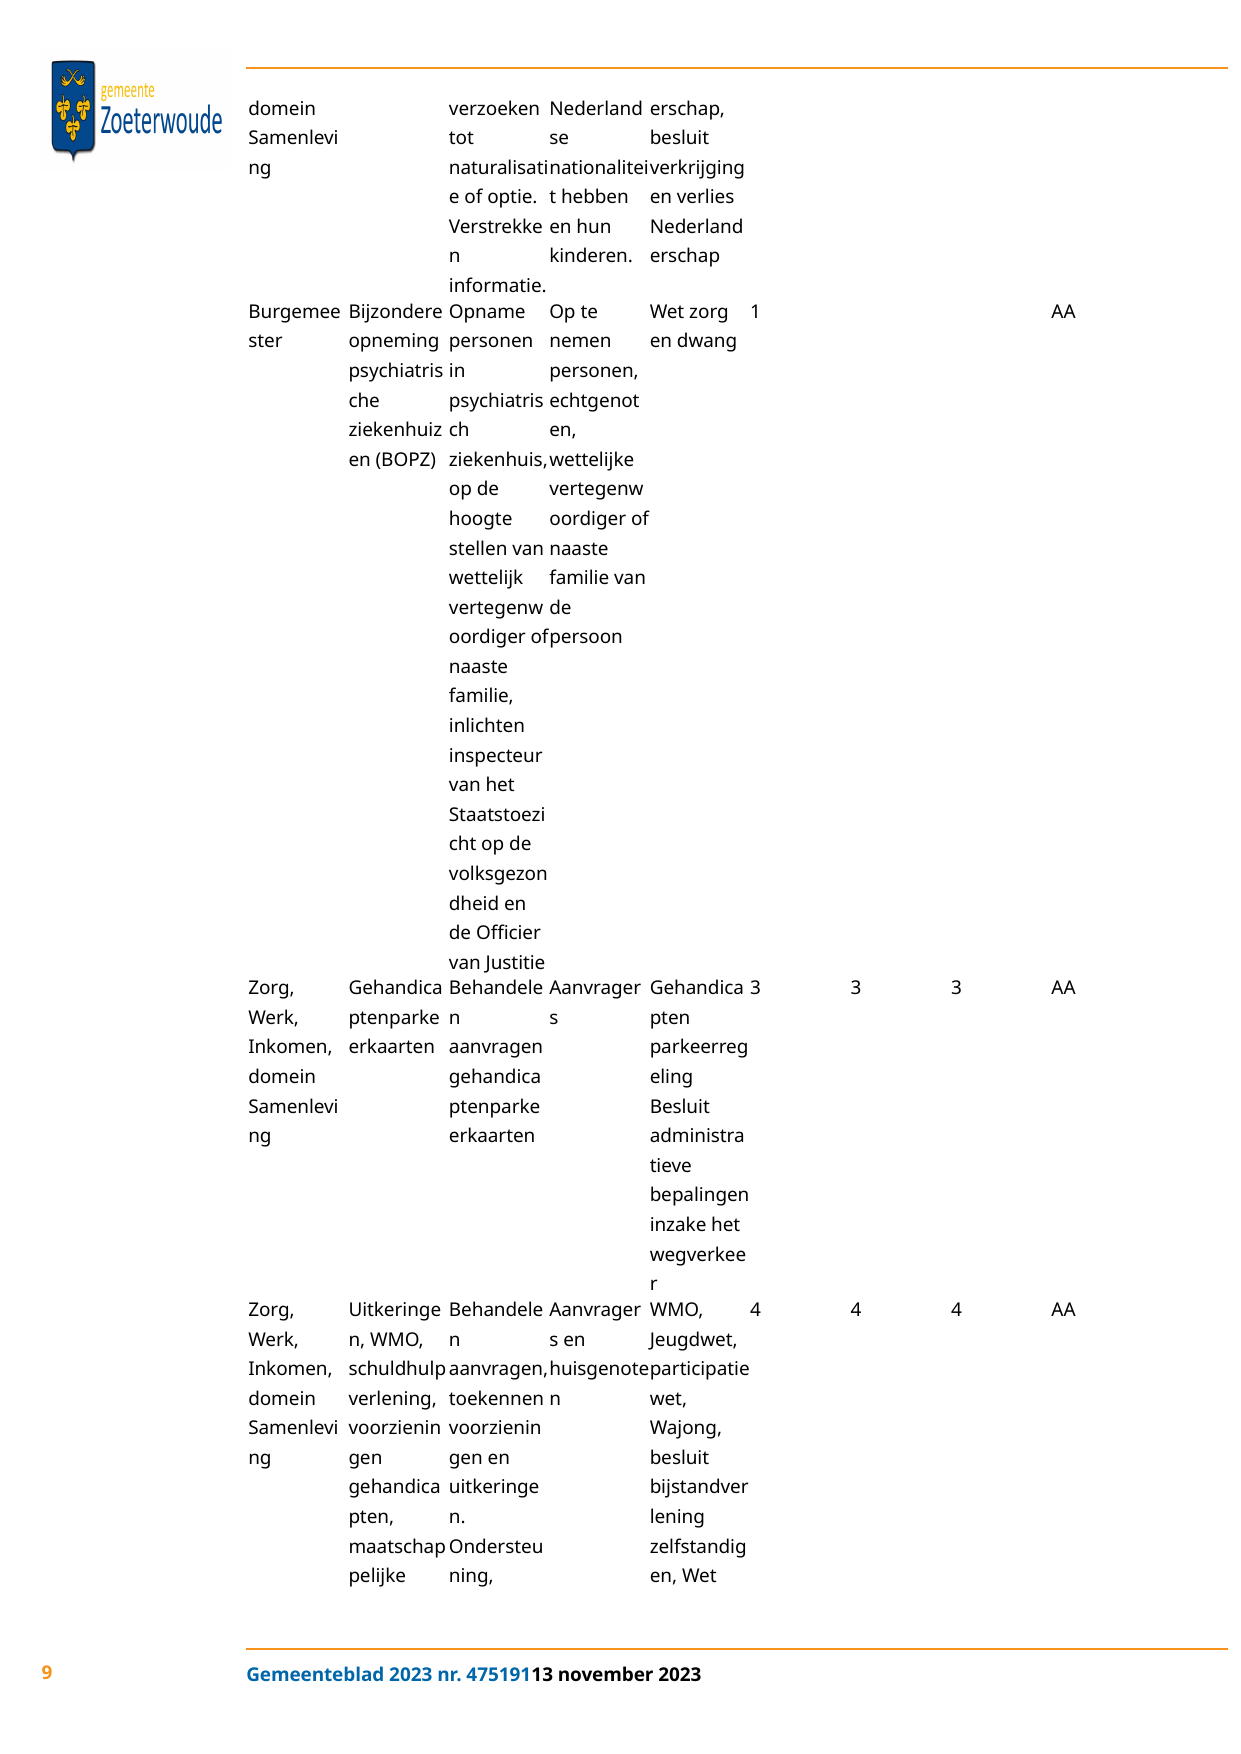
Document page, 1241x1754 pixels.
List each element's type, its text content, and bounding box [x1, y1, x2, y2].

table_cell WMO, Jeugdwet, participatiewet, Wajong, besluit bijstandverlening zelfstandigen, Wet [650, 1296, 750, 1588]
table_cell 3 [750, 975, 850, 1296]
table_cell erschap, besluit verkrijging en verlies Nederlanderschap [650, 95, 750, 298]
table_cell 3 [850, 975, 951, 1296]
table_cell Zorg, Werk, Inkomen, domein Samenleving [248, 1296, 348, 1588]
table_cell Nederlandse nationaliteit hebben en hun kinderen. [549, 95, 649, 298]
table_cell Behandelen aanvragen gehandicaptenparkeerkaarten [449, 975, 549, 1296]
table_cell domein Samenleving [248, 95, 348, 298]
picture [41, 47, 231, 172]
table_cell [348, 95, 449, 298]
table_cell [1051, 95, 1152, 298]
table_cell Bijzondere opneming psychiatrische ziekenhuizen (BOPZ) [348, 298, 449, 974]
table_cell Burgemeester [248, 298, 348, 974]
table_cell Gehandicaptenparkeerkaarten [348, 975, 449, 1296]
table_cell 3 [951, 975, 1051, 1296]
table_cell 4 [850, 1296, 951, 1588]
table_cell 4 [951, 1296, 1051, 1588]
table_cell [850, 298, 951, 974]
table_cell AA [1051, 1296, 1152, 1588]
table_cell Wet zorg en dwang [650, 298, 750, 974]
table_cell 1 [750, 298, 850, 974]
table_cell Zorg, Werk, Inkomen, domein Samenleving [248, 975, 348, 1296]
table_cell AA [1051, 975, 1152, 1296]
table_cell [951, 298, 1051, 974]
table_cell [850, 95, 951, 298]
table_cell Behandelen aanvragen, toekennen voorzieningen en uitkeringen. Ondersteuning, [449, 1296, 549, 1588]
table_cell [750, 95, 850, 298]
table_cell verzoeken tot naturalisatie of optie. Verstrekken informatie. [449, 95, 549, 298]
table_cell Gehandicapten parkeerregeling Besluit administratieve bepalingen inzake het wegverkeer [650, 975, 750, 1296]
table_cell Aanvragers [549, 975, 649, 1296]
table_cell [951, 95, 1051, 298]
table_cell AA [1051, 298, 1152, 974]
table_cell 4 [750, 1296, 850, 1588]
table_cell Aanvragers en huisgenoten [549, 1296, 649, 1588]
table_cell Opname personen in psychiatrisch ziekenhuis, op de hoogte stellen van wettelijk vertegenwoordiger of naaste familie, inlichten inspecteur van het Staatstoezicht op de volksgezondheid en de Officier van Justitie [449, 298, 549, 974]
table_cell Uitkeringen, WMO, schuldhulpverlening, voorzieningen gehandicapten, maatschappelijke [348, 1296, 449, 1588]
table_cell Op te nemen personen, echtgenoten, wettelijke vertegenwoordiger of naaste familie van de persoon [549, 298, 649, 974]
